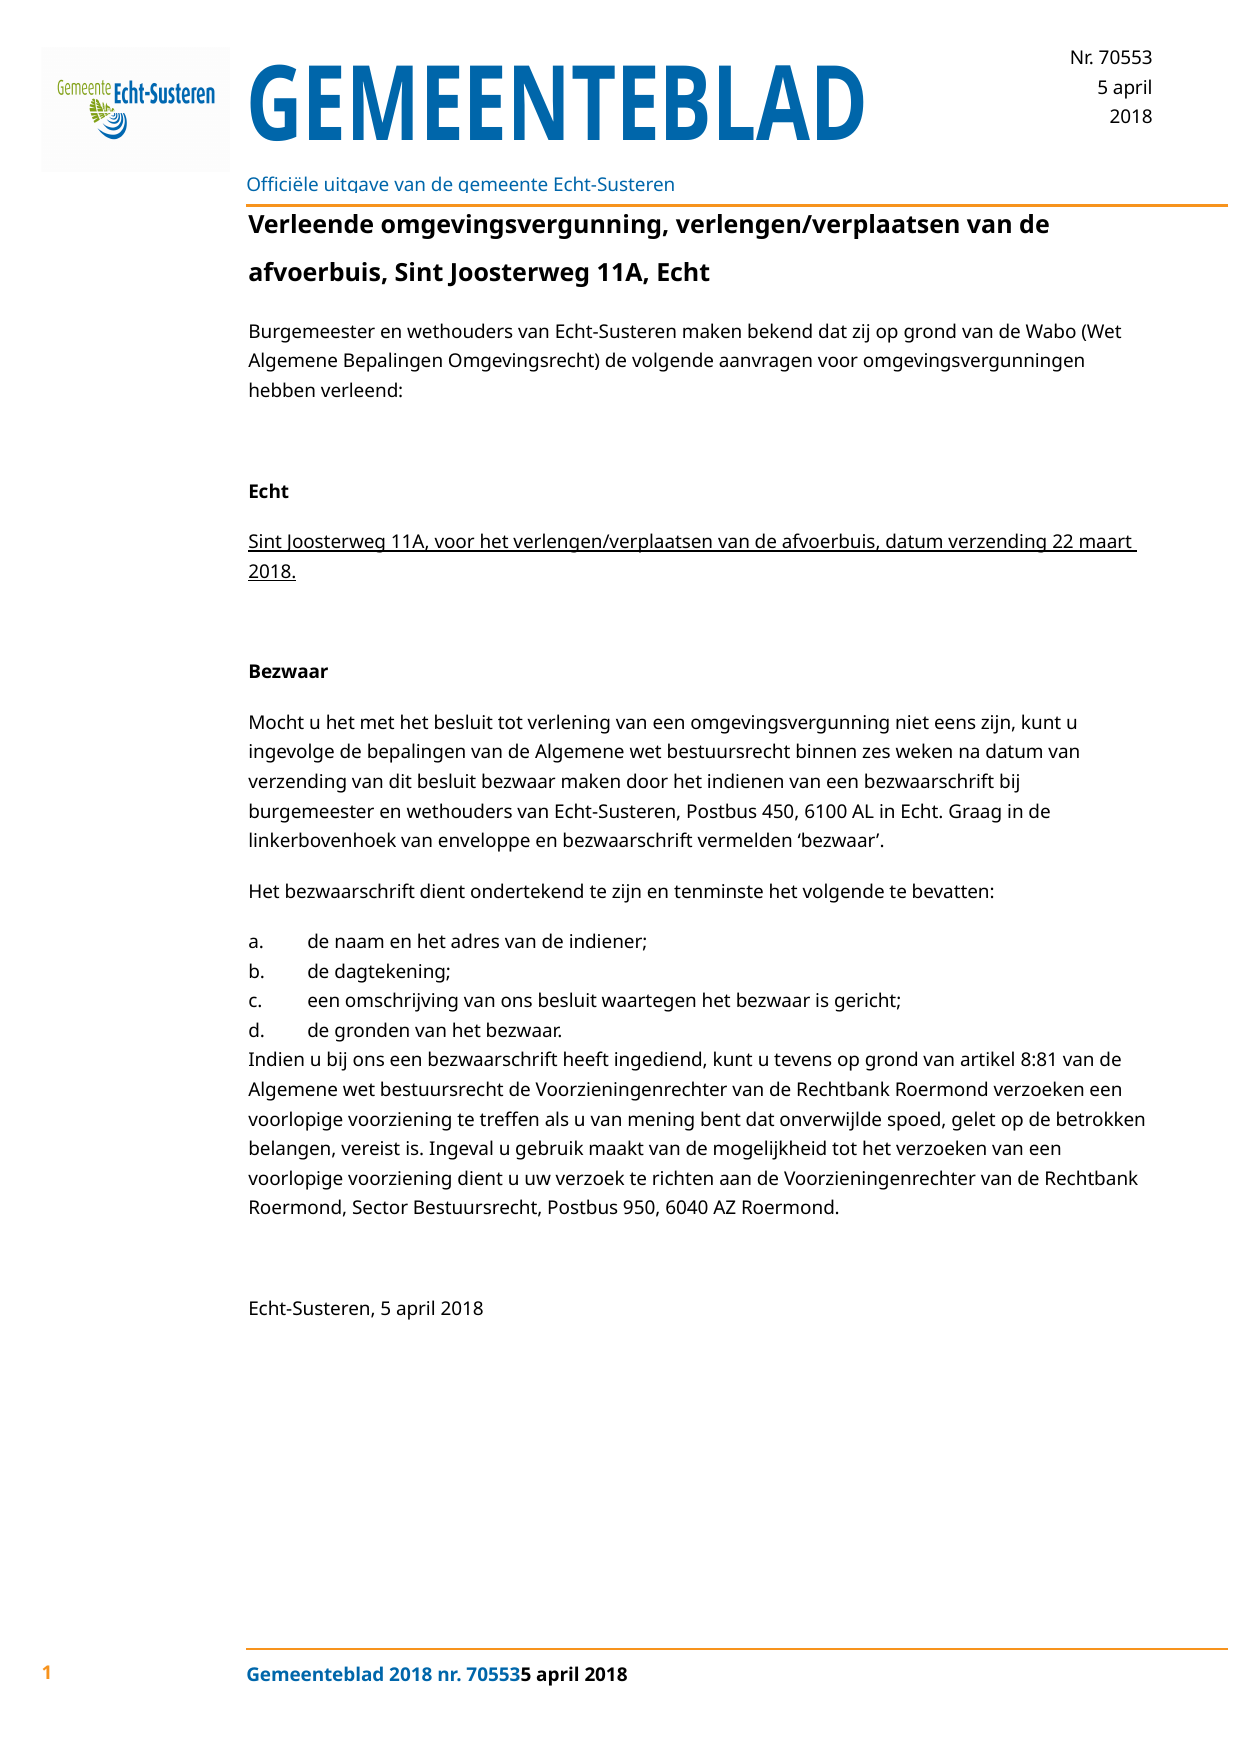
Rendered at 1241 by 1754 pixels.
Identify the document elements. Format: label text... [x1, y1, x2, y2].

text Het bezwaarschrift dient ondertekend te zijn en tenminste het volgende te bevatten: [248, 878, 1152, 904]
text Verleende omgevingsvergunning, verlengen/verplaatsen van de afvoerbuis, Sint Joosterweg 11A, Echt [248, 207, 1152, 288]
text Indien u bij ons een bezwaarschrift heeft ingediend, kunt u tevens op grond van artikel 8:81 van de Algemene wet bestuursrecht de Voorzieningenrechter van de Rechtbank Roermond verzoeken een voorlopige voorziening te treffen als u van mening bent dat onverwijlde spoed, gelet op de betrokken belangen, vereist is. Ingeval u gebruik maakt van de mogelijkheid tot het verzoeken van een voorlopige voorziening dient u uw verzoek te richten aan de Voorzieningenrechter van de Rechtbank Roermond, Sector Bestuursrecht, Postbus 950, 6040 AZ Roermond. [248, 1047, 1152, 1220]
text Echt [248, 478, 1152, 504]
list de naam en het adres van de indiener; [248, 928, 1152, 954]
text Burgemeester en wethouders van Echt-Susteren maken bekend dat zij op grond van de Wabo (Wet Algemene Bepalingen Omgevingsrecht) de volgende aanvragen voor omgevingsvergunningen hebben verleend: [248, 318, 1152, 403]
list de gronden van het bezwaar. [248, 1017, 1152, 1043]
text Bezwaar [248, 659, 1152, 684]
list een omschrijving van ons besluit waartegen het bezwaar is gericht; [248, 987, 1152, 1013]
picture [41, 47, 231, 172]
text Echt-Susteren, 5 april 2018 [248, 1295, 1152, 1321]
list de dagtekening; [248, 958, 1152, 984]
text Sint Joosterweg 11A, voor het verlengen/verplaatsen van de afvoerbuis, datum verzending 22 maart 2018. [248, 528, 1152, 584]
text Mocht u het met het besluit tot verlening van een omgevingsvergunning niet eens zijn, kunt u ingevolge de bepalingen van de Algemene wet bestuursrecht binnen zes weken na datum van verzending van dit besluit bezwaar maken door het indienen van een bezwaarschrift bij burgemeester en wethouders van Echt-Susteren, Postbus 450, 6100 AL in Echt. Graag in de linkerbovenhoek van enveloppe en bezwaarschrift vermelden ‘bezwaar’. [248, 709, 1152, 853]
